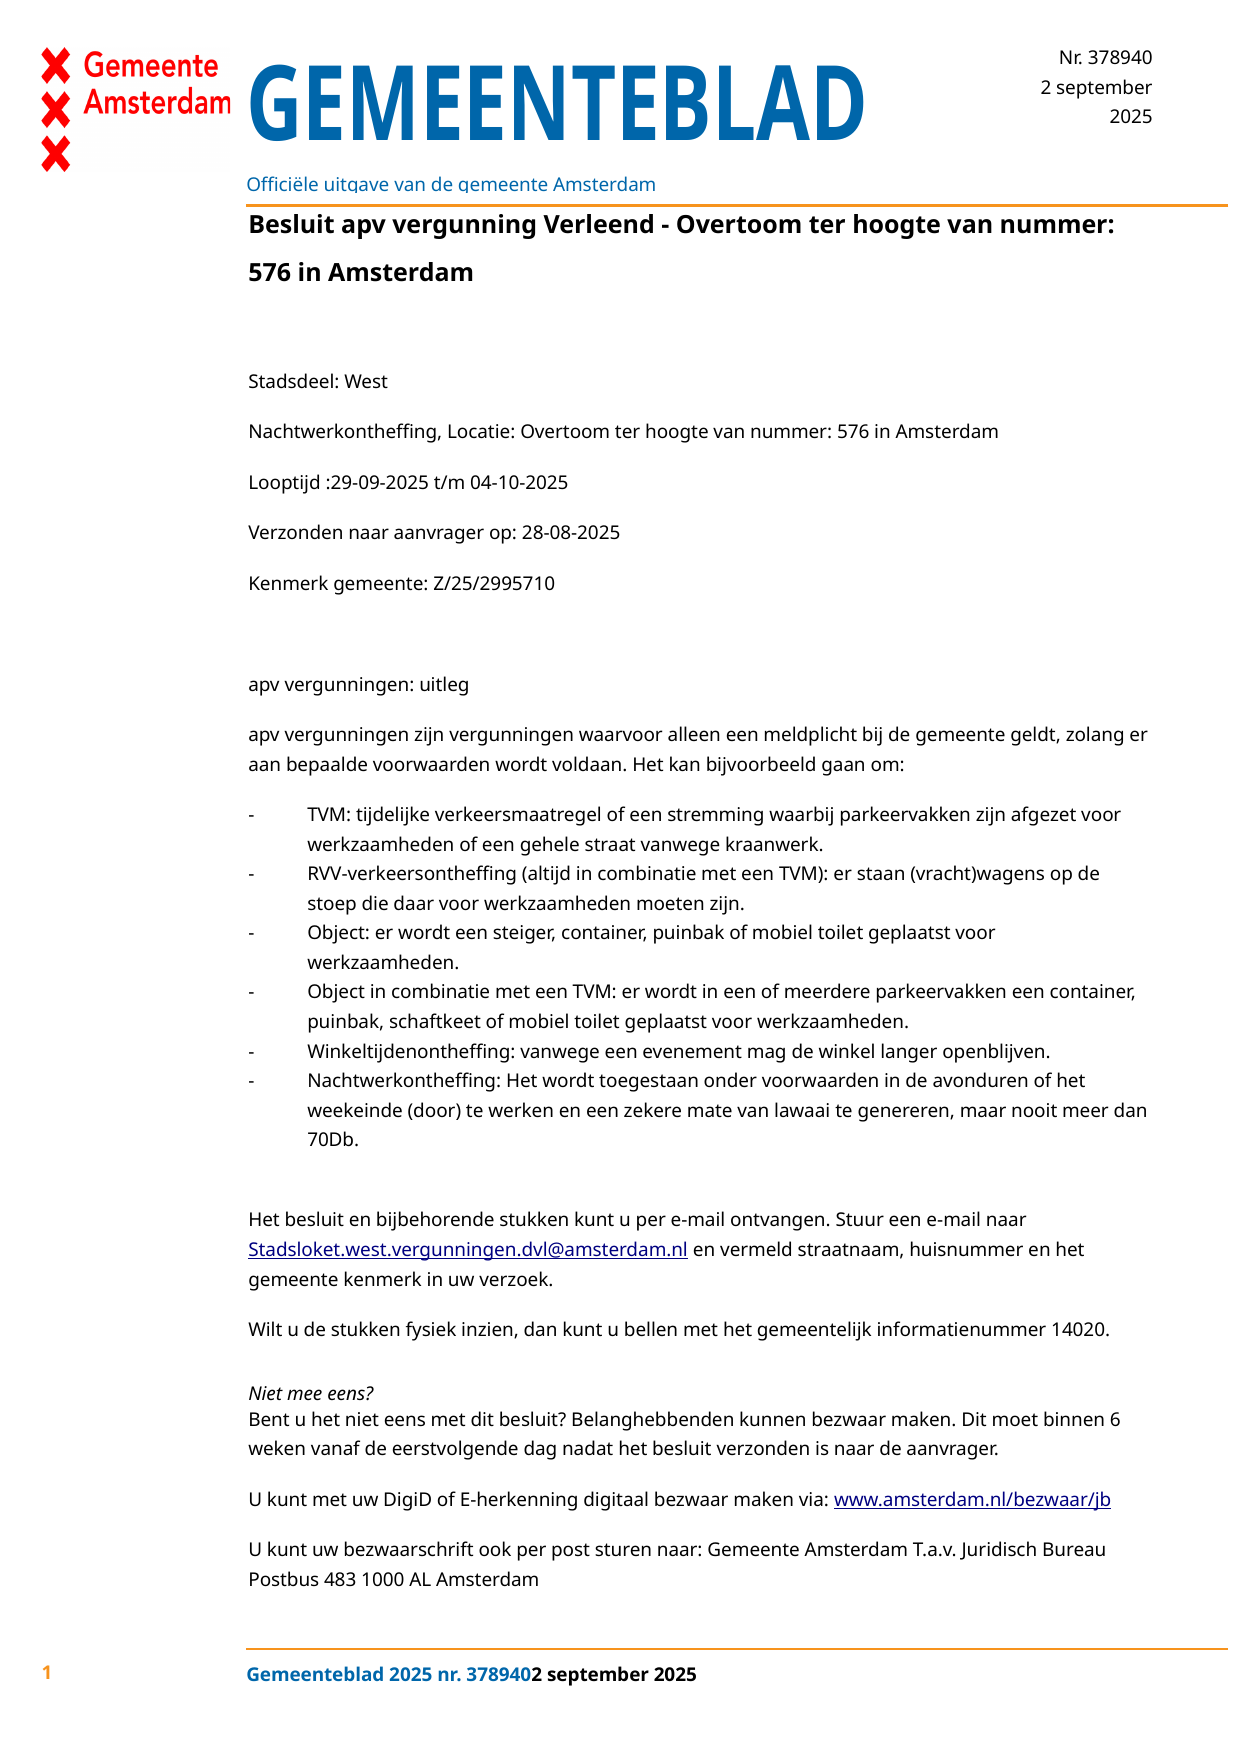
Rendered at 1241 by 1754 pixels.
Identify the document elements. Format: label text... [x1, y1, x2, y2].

list RVV-verkeersontheffing (altijd in combinatie met een TVM): er staan (vracht)wagens op de stoep die daar voor werkzaamheden moeten zijn. [248, 860, 1152, 916]
list Winkeltijdenontheffing: vanwege een evenement mag de winkel langer openblijven. [248, 1038, 1152, 1064]
text Niet mee eens? [248, 1380, 1152, 1406]
text Het besluit en bijbehorende stukken kunt u per e-mail ontvangen. Stuur een e-mail naar Stadsloket.west.vergunningen.dvl@amsterdam.nl en vermeld straatnaam, huisnummer en het gemeente kenmerk in uw verzoek. [248, 1207, 1152, 1292]
text Verzonden naar aanvrager op: 28-08-2025 [248, 519, 1152, 545]
list TVM: tijdelijke verkeersmaatregel of een stremming waarbij parkeervakken zijn afgezet voor werkzaamheden of een gehele straat vanwege kraanwerk. [248, 801, 1152, 857]
text Besluit apv vergunning Verleend - Overtoom ter hoogte van nummer: 576 in Amsterdam [248, 207, 1152, 288]
picture [41, 47, 231, 172]
list Object in combinatie met een TVM: er wordt in een of meerdere parkeervakken een container, puinbak, schaftkeet of mobiel toilet geplaatst voor werkzaamheden. [248, 979, 1152, 1034]
text apv vergunningen zijn vergunningen waarvoor alleen een meldplicht bij de gemeente geldt, zolang er aan bepaalde voorwaarden wordt voldaan. Het kan bijvoorbeeld gaan om: [248, 721, 1152, 777]
text U kunt uw bezwaarschrift ook per post sturen naar: Gemeente Amsterdam T.a.v. Juridisch Bureau Postbus 483 1000 AL Amsterdam [248, 1536, 1152, 1592]
text Kenmerk gemeente: Z/25/2995710 [248, 570, 1152, 596]
text U kunt met uw DigiD of E-herkenning digitaal bezwaar maken via: www.amsterdam.nl/bezwaar/jb [248, 1486, 1152, 1512]
list Nachtwerkontheffing: Het wordt toegestaan onder voorwaarden in de avonduren of het weekeinde (door) te werken en een zekere mate van lawaai te genereren, maar nooit meer dan 70Db. [248, 1067, 1152, 1152]
text Stadsdeel: West [248, 368, 1152, 394]
text Wilt u de stukken fysiek inzien, dan kunt u bellen met het gemeentelijk informatienummer 14020. [248, 1316, 1152, 1342]
list Object: er wordt een steiger, container, puinbak of mobiel toilet geplaatst voor werkzaamheden. [248, 919, 1152, 975]
text Bent u het niet eens met dit besluit? Belanghebbenden kunnen bezwaar maken. Dit moet binnen 6 weken vanaf de eerstvolgende dag nadat het besluit verzonden is naar de aanvrager. [248, 1406, 1152, 1461]
text Nachtwerkontheffing, Locatie: Overtoom ter hoogte van nummer: 576 in Amsterdam [248, 419, 1152, 444]
text Looptijd :29-09-2025 t/m 04-10-2025 [248, 469, 1152, 495]
text apv vergunningen: uitleg [248, 671, 1152, 697]
